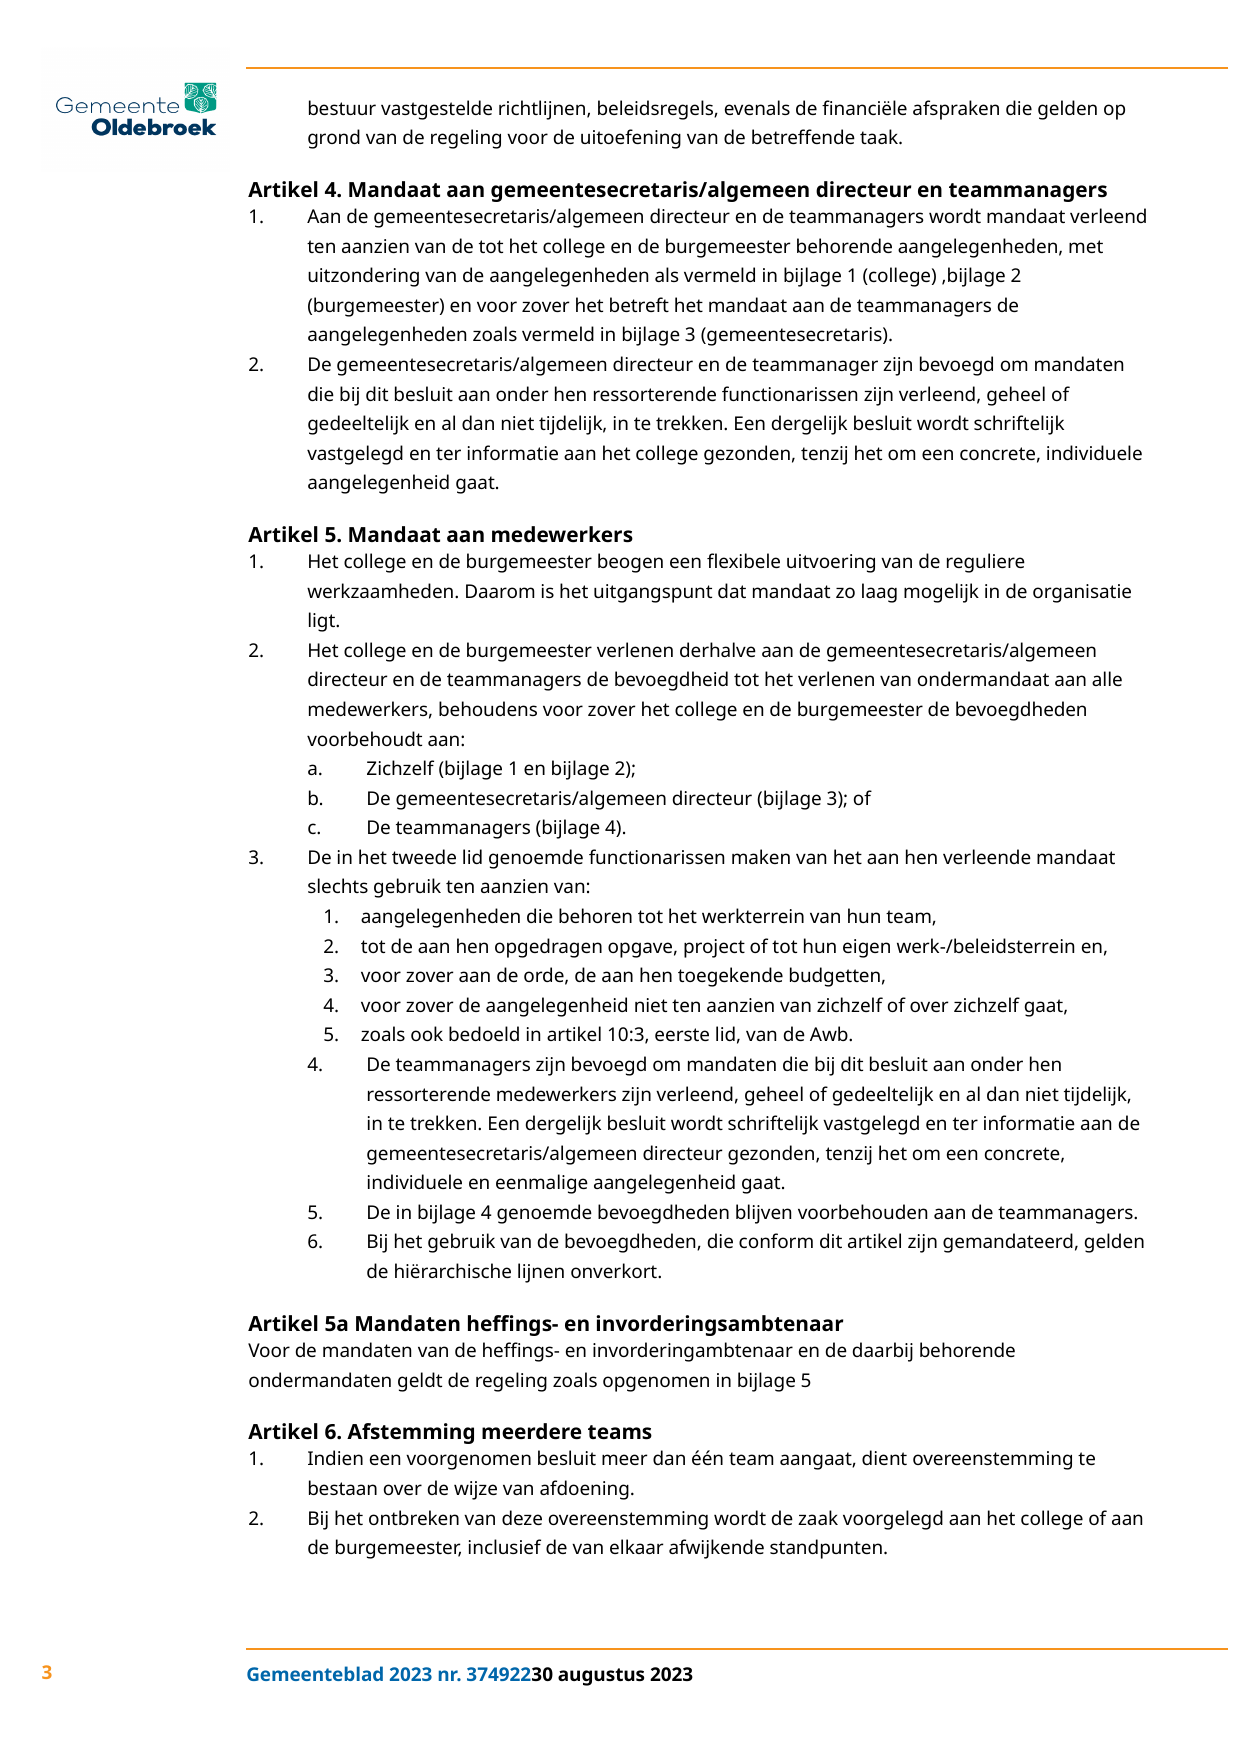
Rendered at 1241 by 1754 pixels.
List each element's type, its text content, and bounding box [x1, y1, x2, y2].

list De teammanagers (bijlage 4). [307, 814, 1152, 840]
list Aan de gemeentesecretaris/algemeen directeur en de teammanagers wordt mandaat verleend ten aanzien van de tot het college en de burgemeester behorende aangelegenheden, met uitzondering van de aangelegenheden als vermeld in bijlage 1 (college) ,bijlage 2 (burgemeester) en voor zover het betreft het mandaat aan de teammanagers de aangelegenheden zoals vermeld in bijlage 3 (gemeentesecretaris). [248, 203, 1152, 347]
list De gemeentesecretaris/algemeen directeur (bijlage 3); of [307, 785, 1152, 811]
list voor zover de aangelegenheid niet ten aanzien van zichzelf of over zichzelf gaat, [323, 992, 1152, 1018]
text Artikel 6. Afstemming meerdere teams [248, 1417, 1152, 1446]
text Artikel 4. Mandaat aan gemeentesecretaris/algemeen directeur en teammanagers [248, 175, 1152, 203]
list Bij het gebruik van de bevoegdheden, die conform dit artikel zijn gemandateerd, gelden de hiërarchische lijnen onverkort. [307, 1229, 1152, 1284]
text Voor de mandaten van de heffings- en invorderingambtenaar en de daarbij behorende ondermandaten geldt de regeling zoals opgenomen in bijlage 5 [248, 1337, 1152, 1392]
text Artikel 5. Mandaat aan medewerkers [248, 520, 1152, 548]
list Bij het ontbreken van deze overeenstemming wordt de zaak voorgelegd aan het college of aan de burgemeester, inclusief de van elkaar afwijkende standpunten. [248, 1505, 1152, 1560]
list De teammanagers zijn bevoegd om mandaten die bij dit besluit aan onder hen ressorterende medewerkers zijn verleend, geheel of gedeeltelijk en al dan niet tijdelijk, in te trekken. Een dergelijk besluit wordt schriftelijk vastgelegd en ter informatie aan de gemeentesecretaris/algemeen directeur gezonden, tenzij het om een concrete, individuele en eenmalige aangelegenheid gaat. [307, 1051, 1152, 1195]
list De gemeentesecretaris/algemeen directeur en de teammanager zijn bevoegd om mandaten die bij dit besluit aan onder hen ressorterende functionarissen zijn verleend, geheel of gedeeltelijk en al dan niet tijdelijk, in te trekken. Een dergelijk besluit wordt schriftelijk vastgelegd en ter informatie aan het college gezonden, tenzij het om een concrete, individuele aangelegenheid gaat. [248, 351, 1152, 495]
list Het college en de burgemeester verlenen derhalve aan de gemeentesecretaris/algemeen directeur en de teammanagers de bevoegdheid tot het verlenen van ondermandaat aan alle medewerkers, behoudens voor zover het college en de burgemeester de bevoegdheden voorbehoudt aan: [248, 637, 1152, 752]
picture [41, 47, 231, 172]
list Indien een voorgenomen besluit meer dan één team aangaat, dient overeenstemming te bestaan over de wijze van afdoening. [248, 1446, 1152, 1501]
list voor zover aan de orde, de aan hen toegekende budgetten, [323, 962, 1152, 988]
list Het college en de burgemeester beogen een flexibele uitvoering van de reguliere werkzaamheden. Daarom is het uitgangspunt dat mandaat zo laag mogelijk in de organisatie ligt. [248, 548, 1152, 633]
list bestuur vastgestelde richtlijnen, beleidsregels, evenals de financiële afspraken die gelden op grond van de regeling voor de uitoefening van de betreffende taak. [248, 95, 1152, 150]
list De in het tweede lid genoemde functionarissen maken van het aan hen verleende mandaat slechts gebruik ten aanzien van: [248, 844, 1152, 899]
list zoals ook bedoeld in artikel 10:3, eerste lid, van de Awb. [323, 1022, 1152, 1047]
list Zichzelf (bijlage 1 en bijlage 2); [307, 755, 1152, 781]
list De in bijlage 4 genoemde bevoegdheden blijven voorbehouden aan de teammanagers. [307, 1199, 1152, 1225]
list aangelegenheden die behoren tot het werkterrein van hun team, [323, 903, 1152, 929]
list tot de aan hen opgedragen opgave, project of tot hun eigen werk-/beleidsterrein en, [323, 933, 1152, 959]
text Artikel 5a Mandaten heffings- en invorderingsambtenaar [248, 1309, 1152, 1337]
